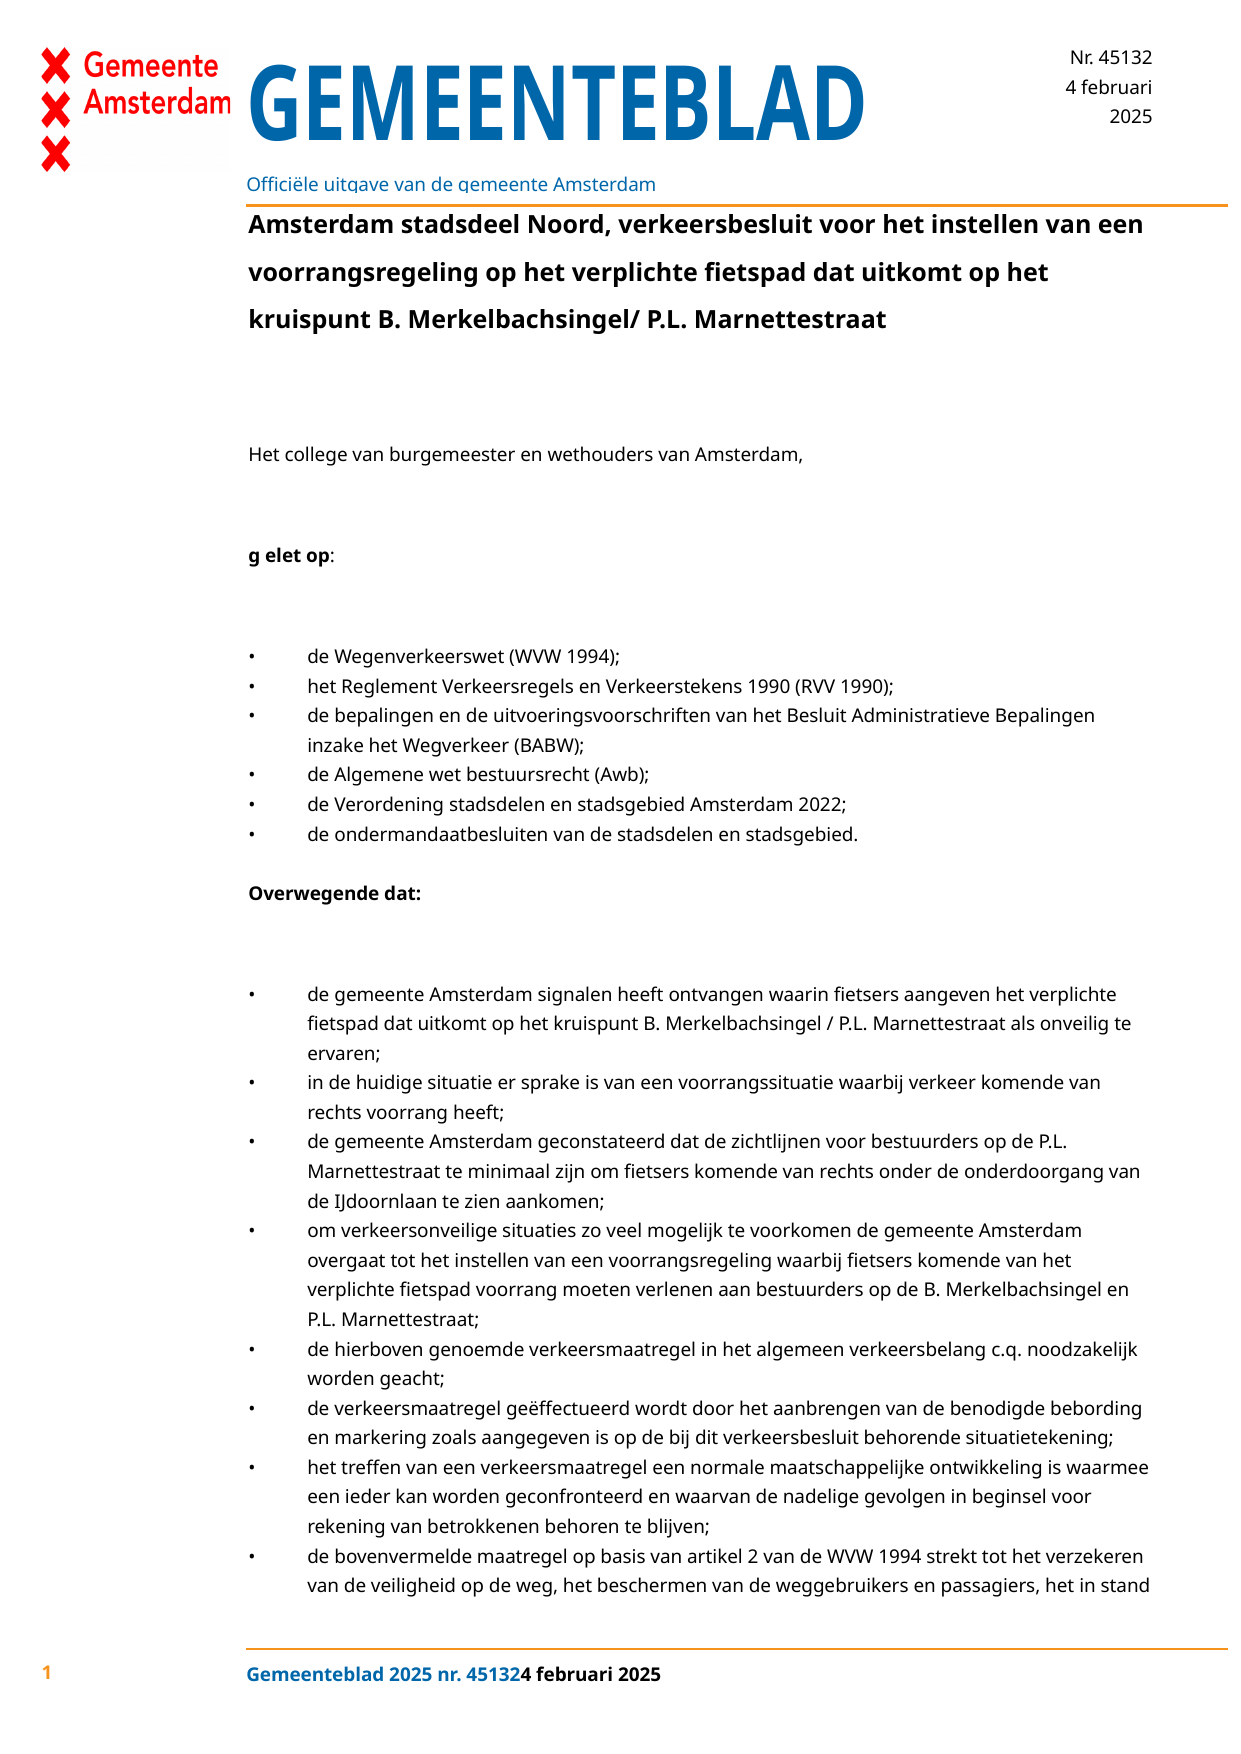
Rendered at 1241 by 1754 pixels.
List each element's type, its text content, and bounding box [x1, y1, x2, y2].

list het Reglement Verkeersregels en Verkeerstekens 1990 (RVV 1990); [248, 673, 1152, 699]
list de Wegenverkeerswet (WVW 1994); [248, 643, 1152, 669]
list de bovenvermelde maatregel op basis van artikel 2 van de WVW 1994 strekt tot het verzekeren van de veiligheid op de weg, het beschermen van de weggebruikers en passagiers, het in stand [248, 1543, 1152, 1598]
text Het college van burgemeester en wethouders van Amsterdam, [248, 442, 1152, 467]
text g elet op: [248, 542, 1152, 568]
list de verkeersmaatregel geëffectueerd wordt door het aanbrengen van de benodigde bebording en markering zoals aangegeven is op de bij dit verkeersbesluit behorende situatietekening; [248, 1395, 1152, 1450]
list de gemeente Amsterdam signalen heeft ontvangen waarin fietsers aangeven het verplichte fietspad dat uitkomt op het kruispunt B. Merkelbachsingel / P.L. Marnettestraat als onveilig te ervaren; [248, 981, 1152, 1066]
text Amsterdam stadsdeel Noord, verkeersbesluit voor het instellen van een voorrangsregeling op het verplichte fietspad dat uitkomt op het kruispunt B. Merkelbachsingel/ P.L. Marnettestraat [248, 207, 1152, 336]
list om verkeersonveilige situaties zo veel mogelijk te voorkomen de gemeente Amsterdam overgaat tot het instellen van een voorrangsregeling waarbij fietsers komende van het verplichte fietspad voorrang moeten verlenen aan bestuurders op de B. Merkelbachsingel en P.L. Marnettestraat; [248, 1217, 1152, 1332]
list de bepalingen en de uitvoeringsvoorschriften van het Besluit Administratieve Bepalingen inzake het Wegverkeer (BABW); [248, 702, 1152, 758]
list het treffen van een verkeersmaatregel een normale maatschappelijke ontwikkeling is waarmee een ieder kan worden geconfronteerd en waarvan de nadelige gevolgen in beginsel voor rekening van betrokkenen behoren te blijven; [248, 1454, 1152, 1539]
list de ondermandaatbesluiten van de stadsdelen en stadsgebied. [248, 821, 1152, 847]
list de Verordening stadsdelen en stadsgebied Amsterdam 2022; [248, 791, 1152, 817]
picture [41, 47, 231, 172]
list de hierboven genoemde verkeersmaatregel in het algemeen verkeersbelang c.q. noodzakelijk worden geacht; [248, 1336, 1152, 1391]
list de Algemene wet bestuursrecht (Awb); [248, 762, 1152, 787]
list de gemeente Amsterdam geconstateerd dat de zichtlijnen voor bestuurders op de P.L. Marnettestraat te minimaal zijn om fietsers komende van rechts onder de onderdoorgang van de IJdoornlaan te zien aankomen; [248, 1129, 1152, 1214]
list in de huidige situatie er sprake is van een voorrangssituatie waarbij verkeer komende van rechts voorrang heeft; [248, 1069, 1152, 1125]
text Overwegende dat: [248, 880, 1152, 906]
